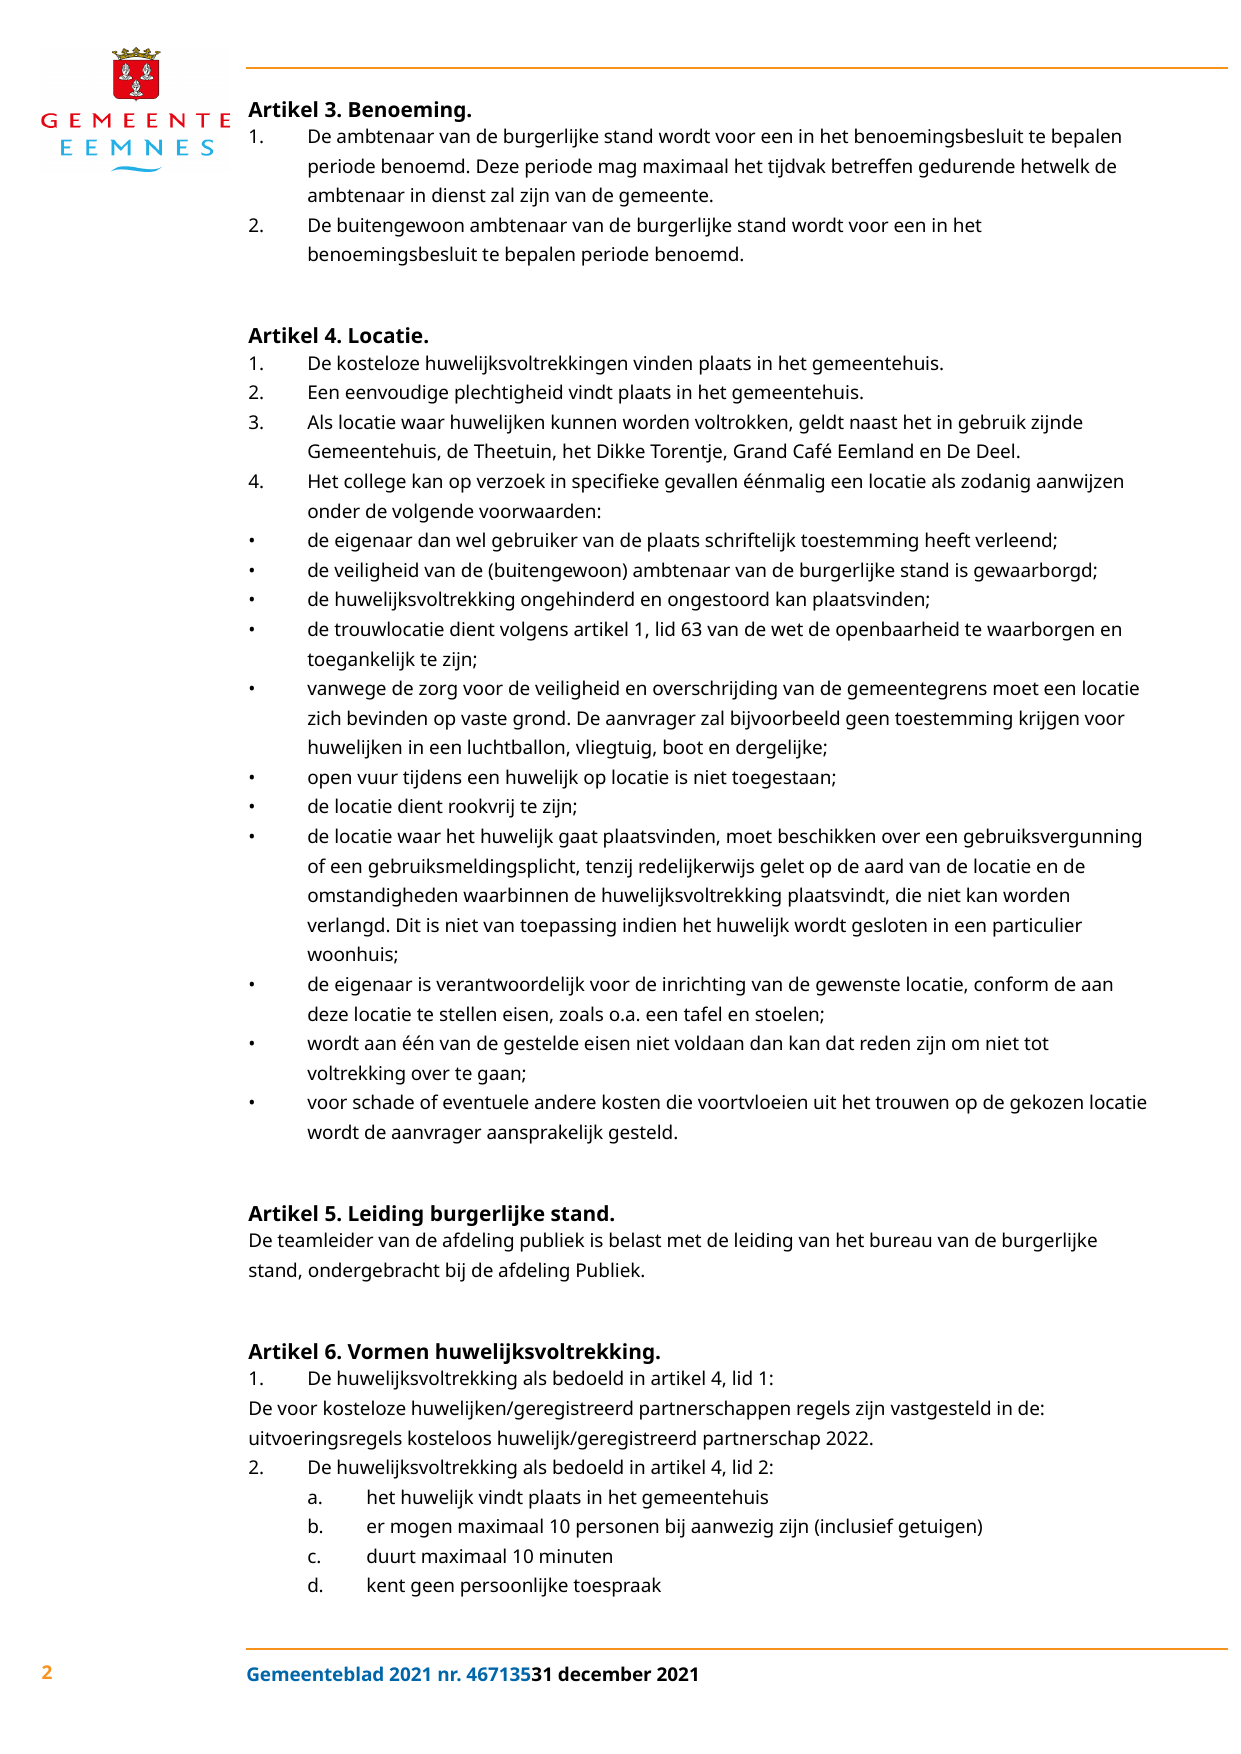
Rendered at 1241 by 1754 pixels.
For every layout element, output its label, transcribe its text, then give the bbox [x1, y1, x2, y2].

list het huwelijk vindt plaats in het gemeentehuis [307, 1484, 1152, 1510]
list De ambtenaar van de burgerlijke stand wordt voor een in het benoemingsbesluit te bepalen periode benoemd. Deze periode mag maximaal het tijdvak betreffen gedurende hetwelk de ambtenaar in dienst zal zijn van de gemeente. [248, 123, 1152, 208]
list Het college kan op verzoek in specifieke gevallen éénmalig een locatie als zodanig aanwijzen onder de volgende voorwaarden: [248, 468, 1152, 524]
list De kosteloze huwelijksvoltrekkingen vinden plaats in het gemeentehuis. [248, 350, 1152, 376]
text Artikel 3. Benoeming. [248, 95, 1152, 123]
text Artikel 4. Locatie. [248, 322, 1152, 350]
list de trouwlocatie dient volgens artikel 1, lid 63 van de wet de openbaarheid te waarborgen en toegankelijk te zijn; [248, 616, 1152, 672]
list er mogen maximaal 10 personen bij aanwezig zijn (inclusief getuigen) [307, 1513, 1152, 1539]
list de eigenaar is verantwoordelijk voor de inrichting van de gewenste locatie, conform de aan deze locatie te stellen eisen, zoals o.a. een tafel en stoelen; [248, 971, 1152, 1027]
text De teamleider van de afdeling publiek is belast met de leiding van het bureau van de burgerlijke stand, ondergebracht bij de afdeling Publiek. [248, 1228, 1152, 1283]
list Een eenvoudige plechtigheid vindt plaats in het gemeentehuis. [248, 379, 1152, 405]
list de veiligheid van de (buitengewoon) ambtenaar van de burgerlijke stand is gewaarborgd; [248, 557, 1152, 583]
list kent geen persoonlijke toespraak [307, 1573, 1152, 1598]
list De huwelijksvoltrekking als bedoeld in artikel 4, lid 1: [248, 1366, 1152, 1391]
text Artikel 6. Vormen huwelijksvoltrekking. [248, 1337, 1152, 1366]
text De voor kosteloze huwelijken/geregistreerd partnerschappen regels zijn vastgesteld in de: uitvoeringsregels kosteloos huwelijk/geregistreerd partnerschap 2022. [248, 1395, 1152, 1451]
list vanwege de zorg voor de veiligheid en overschrijding van de gemeentegrens moet een locatie zich bevinden op vaste grond. De aanvrager zal bijvoorbeeld geen toestemming krijgen voor huwelijken in een luchtballon, vliegtuig, boot en dergelijke; [248, 675, 1152, 760]
list De buitengewoon ambtenaar van de burgerlijke stand wordt voor een in het benoemingsbesluit te bepalen periode benoemd. [248, 212, 1152, 267]
list voor schade of eventuele andere kosten die voortvloeien uit het trouwen op de gekozen locatie wordt de aanvrager aansprakelijk gesteld. [248, 1089, 1152, 1145]
list de eigenaar dan wel gebruiker van de plaats schriftelijk toestemming heeft verleend; [248, 527, 1152, 553]
text Artikel 5. Leiding burgerlijke stand. [248, 1199, 1152, 1228]
list de huwelijksvoltrekking ongehinderd en ongestoord kan plaatsvinden; [248, 587, 1152, 612]
list de locatie dient rookvrij te zijn; [248, 794, 1152, 819]
picture [41, 47, 231, 172]
list de locatie waar het huwelijk gaat plaatsvinden, moet beschikken over een gebruiksvergunning of een gebruiksmeldingsplicht, tenzij redelijkerwijs gelet op de aard van de locatie en de omstandigheden waarbinnen de huwelijksvoltrekking plaatsvindt, die niet kan worden verlangd. Dit is niet van toepassing indien het huwelijk wordt gesloten in een particulier woonhuis; [248, 823, 1152, 967]
list Als locatie waar huwelijken kunnen worden voltrokken, geldt naast het in gebruik zijnde Gemeentehuis, de Theetuin, het Dikke Torentje, Grand Café Eemland en De Deel. [248, 409, 1152, 464]
list open vuur tijdens een huwelijk op locatie is niet toegestaan; [248, 764, 1152, 790]
list wordt aan één van de gestelde eisen niet voldaan dan kan dat reden zijn om niet tot voltrekking over te gaan; [248, 1030, 1152, 1086]
list De huwelijksvoltrekking als bedoeld in artikel 4, lid 2: [248, 1454, 1152, 1480]
list duurt maximaal 10 minuten [307, 1543, 1152, 1569]
